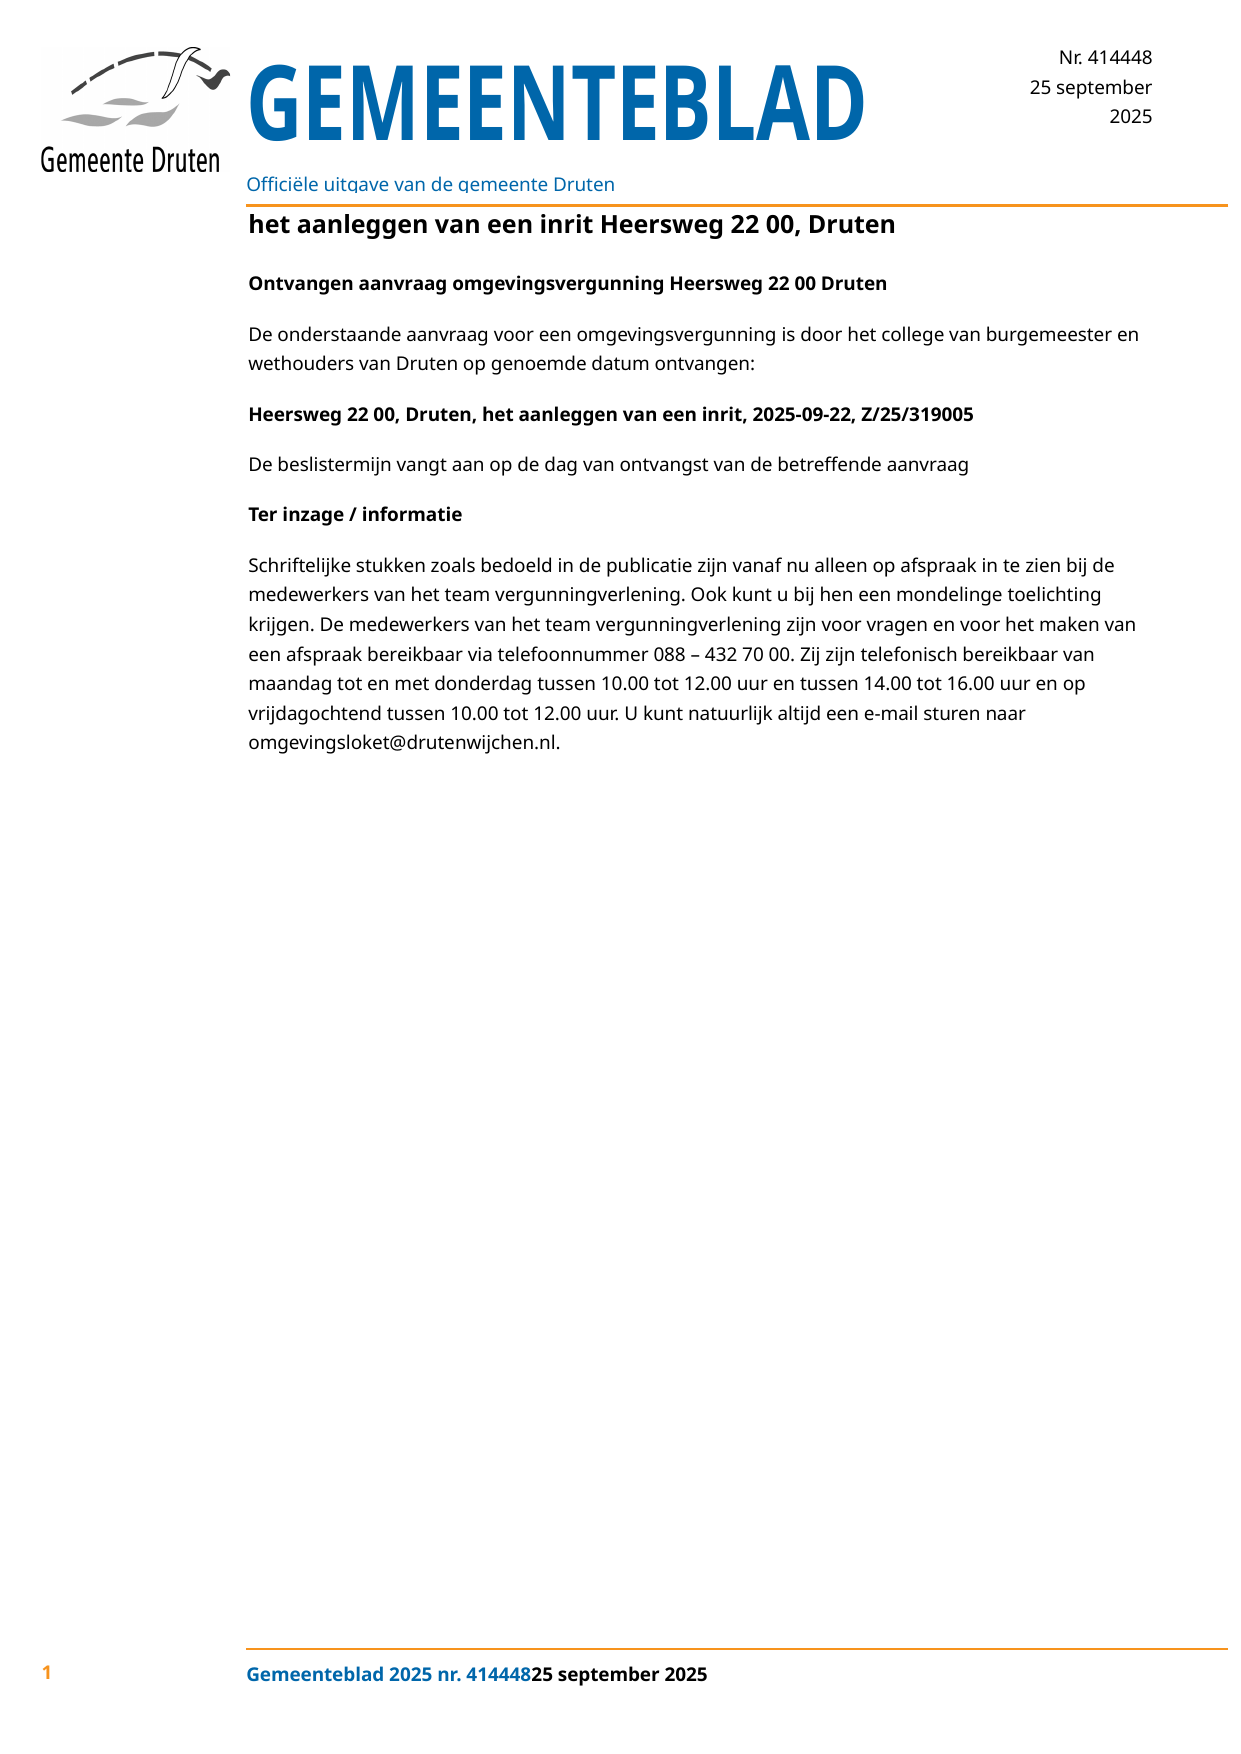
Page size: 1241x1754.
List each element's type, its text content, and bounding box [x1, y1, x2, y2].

text Heersweg 22 00, Druten, het aanleggen van een inrit, 2025-09-22, Z/25/319005 [248, 401, 1152, 426]
text De onderstaande aanvraag voor een omgevingsvergunning is door het college van burgemeester en wethouders van Druten op genoemde datum ontvangen: [248, 321, 1152, 376]
text het aanleggen van een inrit Heersweg 22 00, Druten [248, 207, 1152, 241]
picture [41, 47, 231, 172]
text Ter inzage / informatie [248, 502, 1152, 527]
text Ontvangen aanvraag omgevingsvergunning Heersweg 22 00 Druten [248, 270, 1152, 296]
text Schriftelijke stukken zoals bedoeld in de publicatie zijn vanaf nu alleen op afspraak in te zien bij de medewerkers van het team vergunningverlening. Ook kunt u bij hen een mondelinge toelichting krijgen. De medewerkers van het team vergunningverlening zijn voor vragen en voor het maken van een afspraak bereikbaar via telefoonnummer 088 – 432 70 00. Zij zijn telefonisch bereikbaar van maandag tot en met donderdag tussen 10.00 tot 12.00 uur en tussen 14.00 tot 16.00 uur en op vrijdagochtend tussen 10.00 tot 12.00 uur. U kunt natuurlijk altijd een e-mail sturen naar omgevingsloket@drutenwijchen.nl. [248, 552, 1152, 755]
text De beslistermijn vangt aan op de dag van ontvangst van de betreffende aanvraag [248, 451, 1152, 477]
